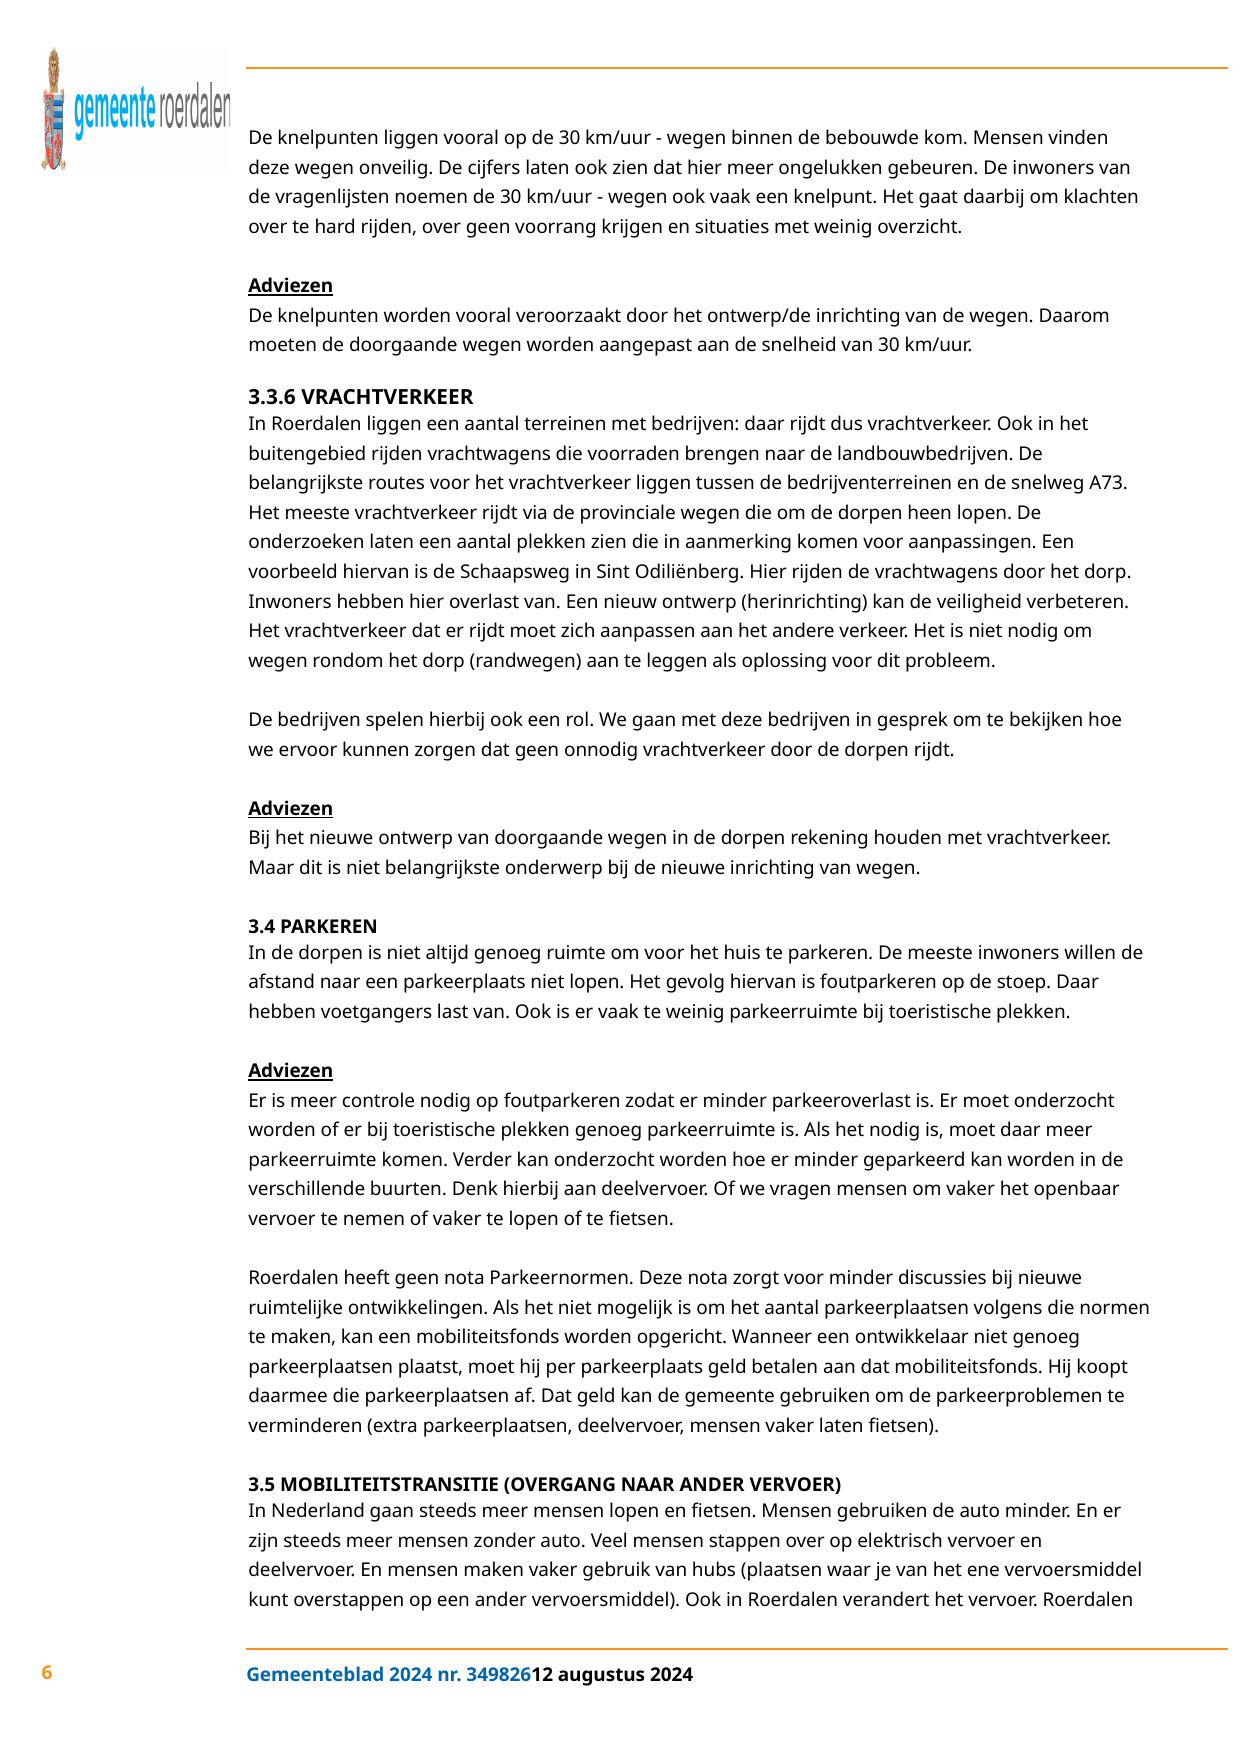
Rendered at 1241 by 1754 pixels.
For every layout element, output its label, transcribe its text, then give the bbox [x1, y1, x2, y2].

text De knelpunten worden vooral veroorzaakt door het ontwerp/de inrichting van de wegen. Daarom moeten de doorgaande wegen worden aangepast aan de snelheid van 30 km/uur. [248, 302, 1152, 357]
picture [41, 47, 231, 172]
text Adviezen [248, 1057, 1152, 1083]
text In Nederland gaan steeds meer mensen lopen en fietsen. Mensen gebruiken de auto minder. En er zijn steeds meer mensen zonder auto. Veel mensen stappen over op elektrisch vervoer en deelvervoer. En mensen maken vaker gebruik van hubs (plaatsen waar je van het ene vervoersmiddel kunt overstappen op een ander vervoersmiddel). Ook in Roerdalen verandert het vervoer. Roerdalen [248, 1497, 1152, 1612]
text Er is meer controle nodig op foutparkeren zodat er minder parkeeroverlast is. Er moet onderzocht worden of er bij toeristische plekken genoeg parkeerruimte is. Als het nodig is, moet daar meer parkeerruimte komen. Verder kan onderzocht worden hoe er minder geparkeerd kan worden in de verschillende buurten. Denk hierbij aan deelvervoer. Of we vragen mensen om vaker het openbaar vervoer te nemen of vaker te lopen of te fietsen. [248, 1087, 1152, 1231]
text In Roerdalen liggen een aantal terreinen met bedrijven: daar rijdt dus vrachtverkeer. Ook in het buitengebied rijden vrachtwagens die voorraden brengen naar de landbouwbedrijven. De belangrijkste routes voor het vrachtverkeer liggen tussen de bedrijventerreinen en de snelweg A73. Het meeste vrachtverkeer rijdt via de provinciale wegen die om de dorpen heen lopen. De onderzoeken laten een aantal plekken zien die in aanmerking komen voor aanpassingen. Een voorbeeld hiervan is de Schaapsweg in Sint Odiliënberg. Hier rijden de vrachtwagens door het dorp. Inwoners hebben hier overlast van. Een nieuw ontwerp (herinrichting) kan de veiligheid verbeteren. Het vrachtverkeer dat er rijdt moet zich aanpassen aan het andere verkeer. Het is niet nodig om wegen rondom het dorp (randwegen) aan te leggen als oplossing voor dit probleem. [248, 410, 1152, 673]
text De bedrijven spelen hierbij ook een rol. We gaan met deze bedrijven in gesprek om te bekijken hoe we ervoor kunnen zorgen dat geen onnodig vrachtverkeer door de dorpen rijdt. [248, 706, 1152, 761]
text Bij het nieuwe ontwerp van doorgaande wegen in de dorpen rekening houden met vrachtverkeer. Maar dit is niet belangrijkste onderwerp bij de nieuwe inrichting van wegen. [248, 824, 1152, 880]
text Adviezen [248, 795, 1152, 821]
text In de dorpen is niet altijd genoeg ruimte om voor het huis te parkeren. De meeste inwoners willen de afstand naar een parkeerplaats niet lopen. Het gevolg hiervan is foutparkeren op de stoep. Daar hebben voetgangers last van. Ook is er vaak te weinig parkeerruimte bij toeristische plekken. [248, 939, 1152, 1024]
text Adviezen [248, 272, 1152, 298]
text De knelpunten liggen vooral op de 30 km/uur - wegen binnen de bebouwde kom. Mensen vinden deze wegen onveilig. De cijfers laten ook zien dat hier meer ongelukken gebeuren. De inwoners van de vragenlijsten noemen de 30 km/uur - wegen ook vaak een knelpunt. Het gaat daarbij om klachten over te hard rijden, over geen voorrang krijgen en situaties met weinig overzicht. [248, 124, 1152, 239]
text 3.4 PARKEREN [248, 913, 1152, 939]
text 3.3.6 VRACHTVERKEER [248, 382, 1152, 410]
text Roerdalen heeft geen nota Parkeernormen. Deze nota zorgt voor minder discussies bij nieuwe ruimtelijke ontwikkelingen. Als het niet mogelijk is om het aantal parkeerplaatsen volgens die normen te maken, kan een mobiliteitsfonds worden opgericht. Wanneer een ontwikkelaar niet genoeg parkeerplaatsen plaatst, moet hij per parkeerplaats geld betalen aan dat mobiliteitsfonds. Hij koopt daarmee die parkeerplaatsen af. Dat geld kan de gemeente gebruiken om de parkeerproblemen te verminderen (extra parkeerplaatsen, deelvervoer, mensen vaker laten fietsen). [248, 1264, 1152, 1438]
text 3.5 MOBILITEITSTRANSITIE (OVERGANG NAAR ANDER VERVOER) [248, 1471, 1152, 1497]
